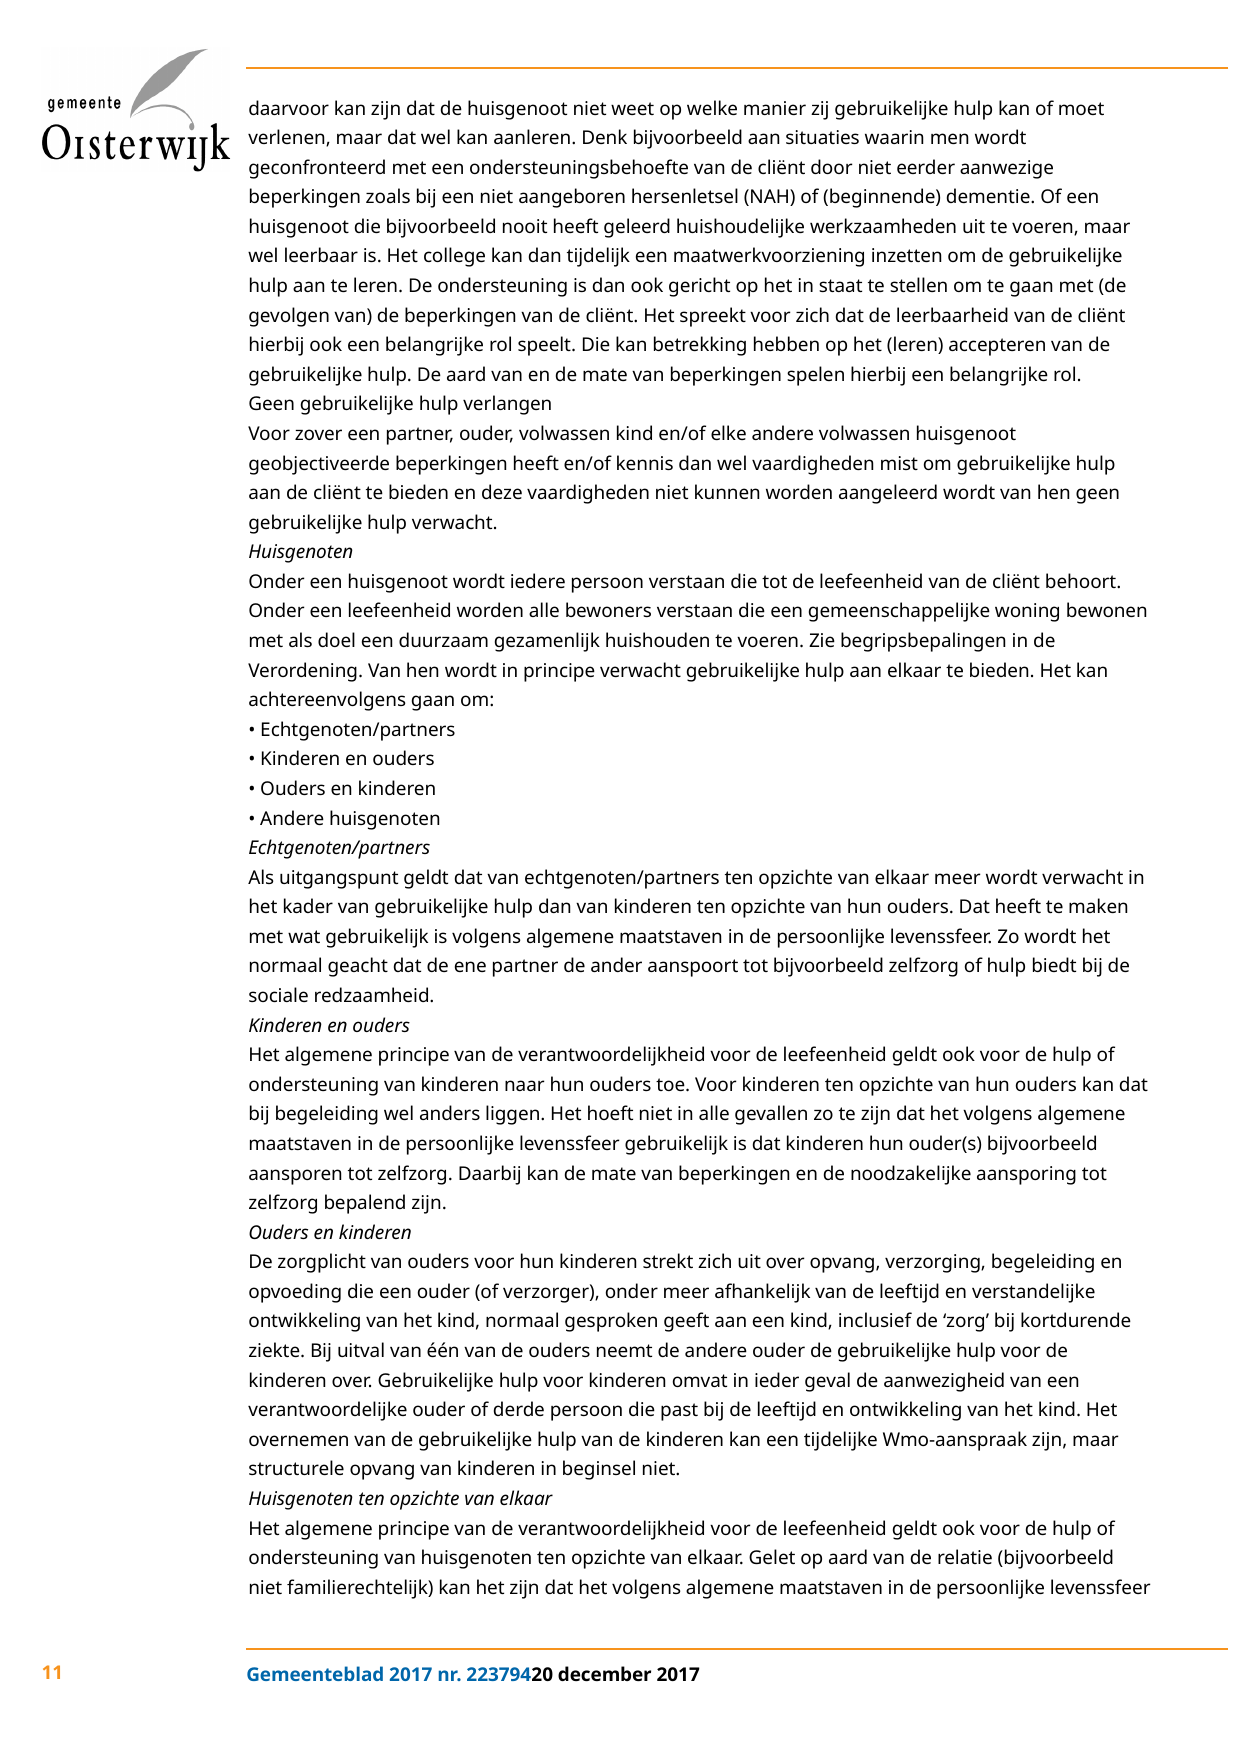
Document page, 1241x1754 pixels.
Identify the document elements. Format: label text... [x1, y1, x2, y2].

text Kinderen en ouders [248, 1012, 1152, 1038]
text • Echtgenoten/partners [248, 716, 1152, 742]
text De zorgplicht van ouders voor hun kinderen strekt zich uit over opvang, verzorging, begeleiding en opvoeding die een ouder (of verzorger), onder meer afhankelijk van de leeftijd en verstandelijke ontwikkeling van het kind, normaal gesproken geeft aan een kind, inclusief de ‘zorg’ bij kortdurende ziekte. Bij uitval van één van de ouders neemt de andere ouder de gebruikelijke hulp voor de kinderen over. Gebruikelijke hulp voor kinderen omvat in ieder geval de aanwezigheid van een verantwoordelijke ouder of derde persoon die past bij de leeftijd en ontwikkeling van het kind. Het overnemen van de gebruikelijke hulp van de kinderen kan een tijdelijke Wmo-aanspraak zijn, maar structurele opvang van kinderen in beginsel niet. [248, 1248, 1152, 1481]
text Voor zover een partner, ouder, volwassen kind en/of elke andere volwassen huisgenoot geobjectiveerde beperkingen heeft en/of kennis dan wel vaardigheden mist om gebruikelijke hulp aan de cliënt te bieden en deze vaardigheden niet kunnen worden aangeleerd wordt van hen geen gebruikelijke hulp verwacht. [248, 420, 1152, 535]
picture [41, 47, 231, 172]
text Huisgenoten ten opzichte van elkaar [248, 1485, 1152, 1511]
text Het algemene principe van de verantwoordelijkheid voor de leefeenheid geldt ook voor de hulp of ondersteuning van huisgenoten ten opzichte van elkaar. Gelet op aard van de relatie (bijvoorbeeld niet familierechtelijk) kan het zijn dat het volgens algemene maatstaven in de persoonlijke levenssfeer [248, 1515, 1152, 1600]
text Geen gebruikelijke hulp verlangen [248, 391, 1152, 416]
text • Andere huisgenoten [248, 805, 1152, 831]
text • Ouders en kinderen [248, 775, 1152, 801]
text • Kinderen en ouders [248, 746, 1152, 771]
text Het algemene principe van de verantwoordelijkheid voor de leefeenheid geldt ook voor de hulp of ondersteuning van kinderen naar hun ouders toe. Voor kinderen ten opzichte van hun ouders kan dat bij begeleiding wel anders liggen. Het hoeft niet in alle gevallen zo te zijn dat het volgens algemene maatstaven in de persoonlijke levenssfeer gebruikelijk is dat kinderen hun ouder(s) bijvoorbeeld aansporen tot zelfzorg. Daarbij kan de mate van beperkingen en de noodzakelijke aansporing tot zelfzorg bepalend zijn. [248, 1041, 1152, 1215]
text Ouders en kinderen [248, 1219, 1152, 1245]
text Onder een huisgenoot wordt iedere persoon verstaan die tot de leefeenheid van de cliënt behoort. Onder een leefeenheid worden alle bewoners verstaan die een gemeenschappelijke woning bewonen met als doel een duurzaam gezamenlijk huishouden te voeren. Zie begripsbepalingen in de Verordening. Van hen wordt in principe verwacht gebruikelijke hulp aan elkaar te bieden. Het kan achtereenvolgens gaan om: [248, 568, 1152, 712]
text Als uitgangspunt geldt dat van echtgenoten/partners ten opzichte van elkaar meer wordt verwacht in het kader van gebruikelijke hulp dan van kinderen ten opzichte van hun ouders. Dat heeft te maken met wat gebruikelijk is volgens algemene maatstaven in de persoonlijke levenssfeer. Zo wordt het normaal geacht dat de ene partner de ander aanspoort tot bijvoorbeeld zelfzorg of hulp biedt bij de sociale redzaamheid. [248, 864, 1152, 1008]
text daarvoor kan zijn dat de huisgenoot niet weet op welke manier zij gebruikelijke hulp kan of moet verlenen, maar dat wel kan aanleren. Denk bijvoorbeeld aan situaties waarin men wordt geconfronteerd met een ondersteuningsbehoefte van de cliënt door niet eerder aanwezige beperkingen zoals bij een niet aangeboren hersenletsel (NAH) of (beginnende) dementie. Of een huisgenoot die bijvoorbeeld nooit heeft geleerd huishoudelijke werkzaamheden uit te voeren, maar wel leerbaar is. Het college kan dan tijdelijk een maatwerkvoorziening inzetten om de gebruikelijke hulp aan te leren. De ondersteuning is dan ook gericht op het in staat te stellen om te gaan met (de gevolgen van) de beperkingen van de cliënt. Het spreekt voor zich dat de leerbaarheid van de cliënt hierbij ook een belangrijke rol speelt. Die kan betrekking hebben op het (leren) accepteren van de gebruikelijke hulp. De aard van en de mate van beperkingen spelen hierbij een belangrijke rol. [248, 95, 1152, 387]
text Echtgenoten/partners [248, 834, 1152, 860]
text Huisgenoten [248, 538, 1152, 564]
